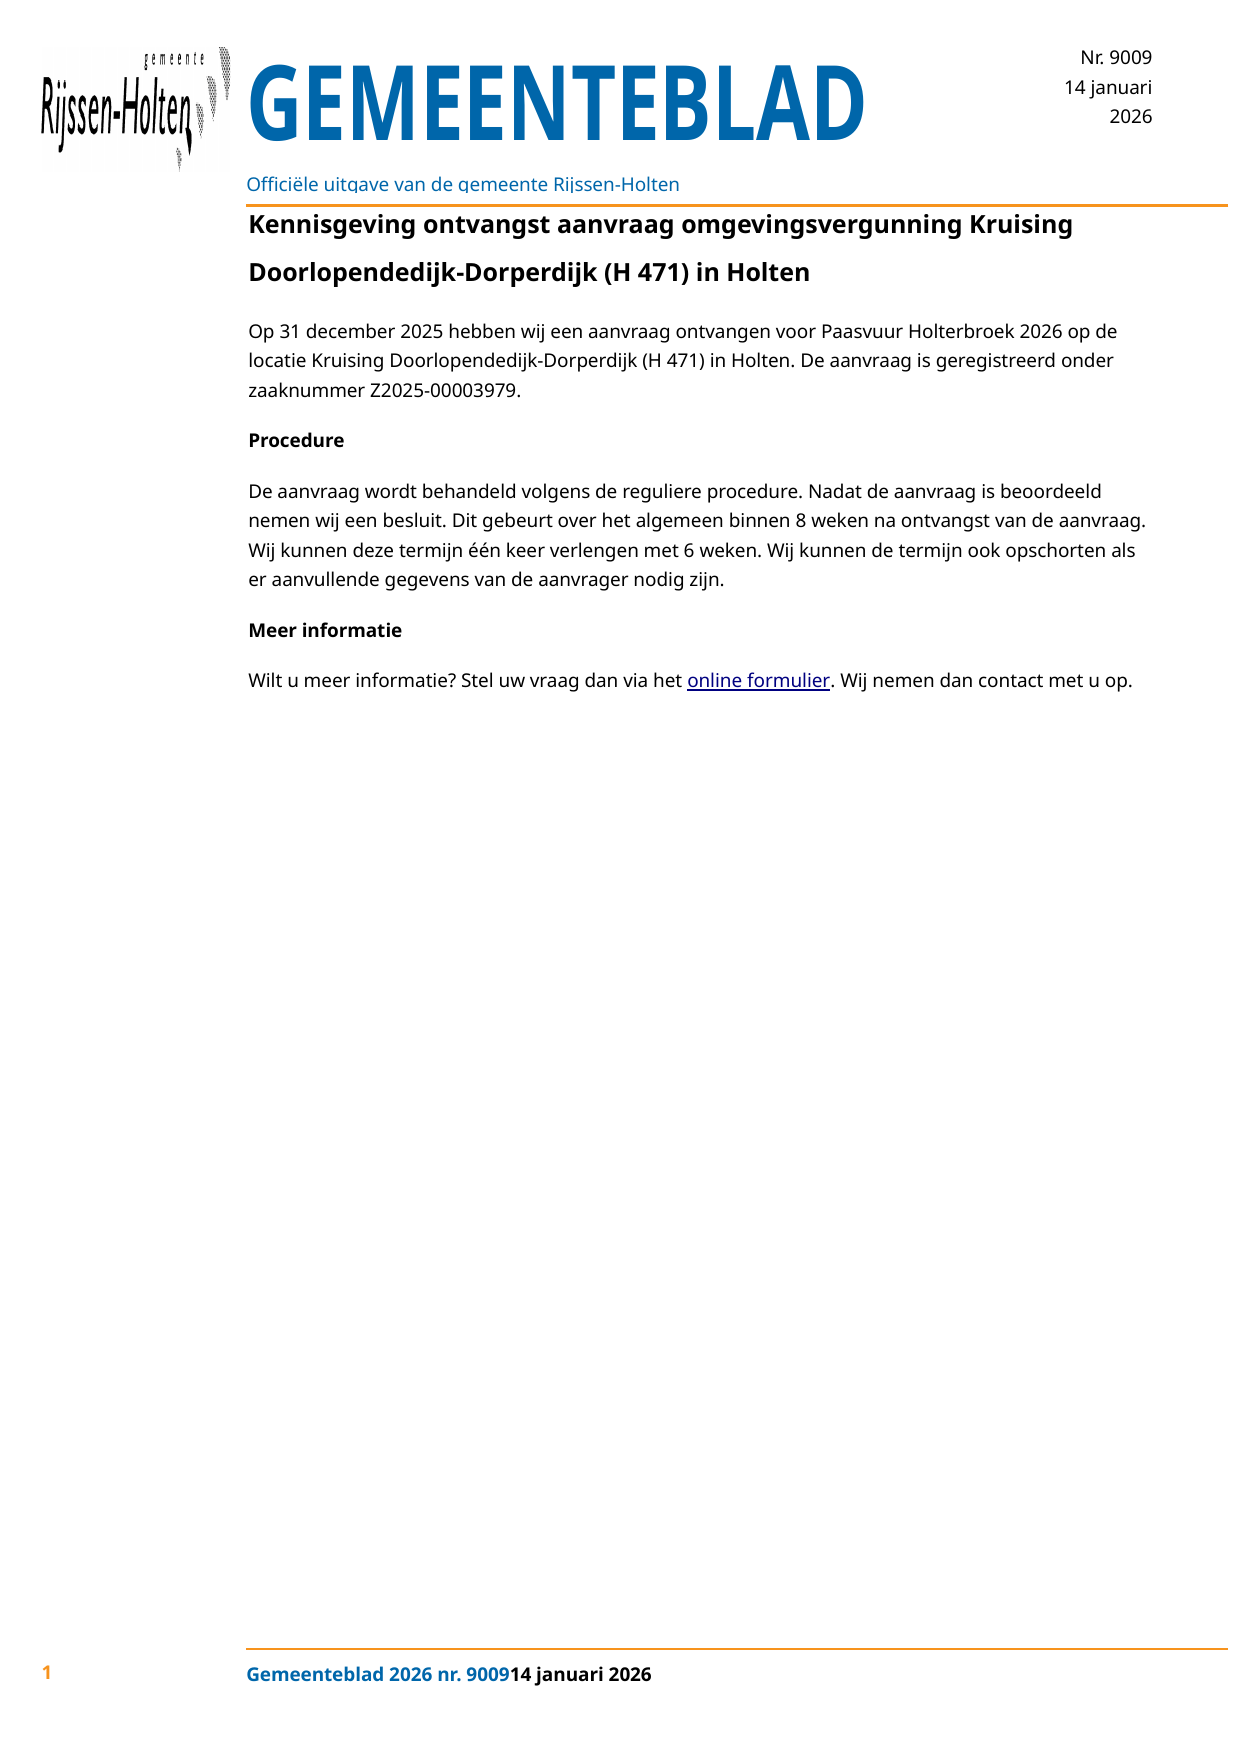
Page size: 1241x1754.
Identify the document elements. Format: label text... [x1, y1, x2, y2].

text Meer informatie [248, 617, 1152, 643]
text Op 31 december 2025 hebben wij een aanvraag ontvangen voor Paasvuur Holterbroek 2026 op de locatie Kruising Doorlopendedijk-Dorperdijk (H 471) in Holten. De aanvraag is geregistreerd onder zaaknummer Z2025-00003979. [248, 318, 1152, 403]
picture [41, 47, 231, 172]
text Kennisgeving ontvangst aanvraag omgevingsvergunning Kruising Doorlopendedijk-Dorperdijk (H 471) in Holten [248, 207, 1152, 288]
text Procedure [248, 427, 1152, 453]
text De aanvraag wordt behandeld volgens de reguliere procedure. Nadat de aanvraag is beoordeeld nemen wij een besluit. Dit gebeurt over het algemeen binnen 8 weken na ontvangst van de aanvraag. Wij kunnen deze termijn één keer verlengen met 6 weken. Wij kunnen de termijn ook opschorten als er aanvullende gegevens van de aanvrager nodig zijn. [248, 478, 1152, 592]
text Wilt u meer informatie? Stel uw vraag dan via het online formulier. Wij nemen dan contact met u op. [248, 667, 1152, 693]
